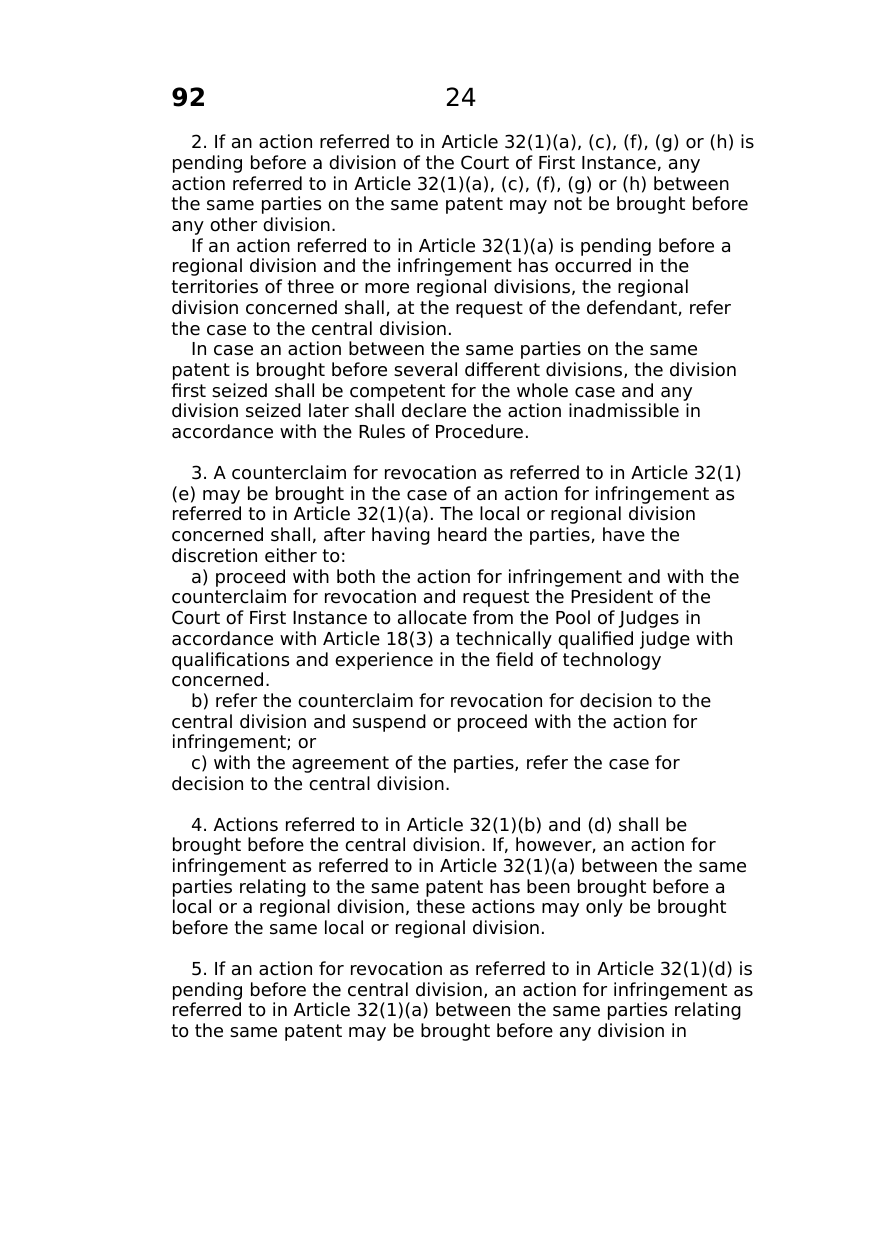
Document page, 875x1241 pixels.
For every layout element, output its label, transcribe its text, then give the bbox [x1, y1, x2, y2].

text a) proceed with both the action for infringement and with the counterclaim for revocation and request the President of the Court of First Instance to allocate from the Pool of Judges in accordance with Article 18(3) a technically qualified judge with qualifications and experience in the field of technology concerned. [171, 566, 756, 691]
text 2. If an action referred to in Article 32(1)(a), (c), (f), (g) or (h) is pending before a division of the Court of First Instance, any action referred to in Article 32(1)(a), (c), (f), (g) or (h) between the same parties on the same patent may not be brought before any other division. [171, 132, 756, 236]
text 3. A counterclaim for revocation as referred to in Article 32(1)(e) may be brought in the case of an action for infringement as referred to in Article 32(1)(a). The local or regional division concerned shall, after having heard the parties, have the discretion either to: [171, 463, 756, 566]
text 5. If an action for revocation as referred to in Article 32(1)(d) is pending before the central division, an action for infringement as referred to in Article 32(1)(a) between the same parties relating to the same patent may be brought before any division in [171, 959, 756, 1042]
text c) with the agreement of the parties, refer the case for decision to the central division. [171, 753, 756, 794]
text In case an action between the same parties on the same patent is brought before several different divisions, the division first seized shall be competent for the whole case and any division seized later shall declare the action inadmissible in accordance with the Rules of Procedure. [171, 339, 756, 443]
text b) refer the counterclaim for revocation for decision to the central division and suspend or proceed with the action for infringement; or [171, 691, 756, 753]
text If an action referred to in Article 32(1)(a) is pending before a regional division and the infringement has occurred in the territories of three or more regional divisions, the regional division concerned shall, at the request of the defendant, refer the case to the central division. [171, 236, 756, 339]
text 4. Actions referred to in Article 32(1)(b) and (d) shall be brought before the central division. If, however, an action for infringement as referred to in Article 32(1)(a) between the same parties relating to the same patent has been brought before a local or a regional division, these actions may only be brought before the same local or regional division. [171, 814, 756, 939]
